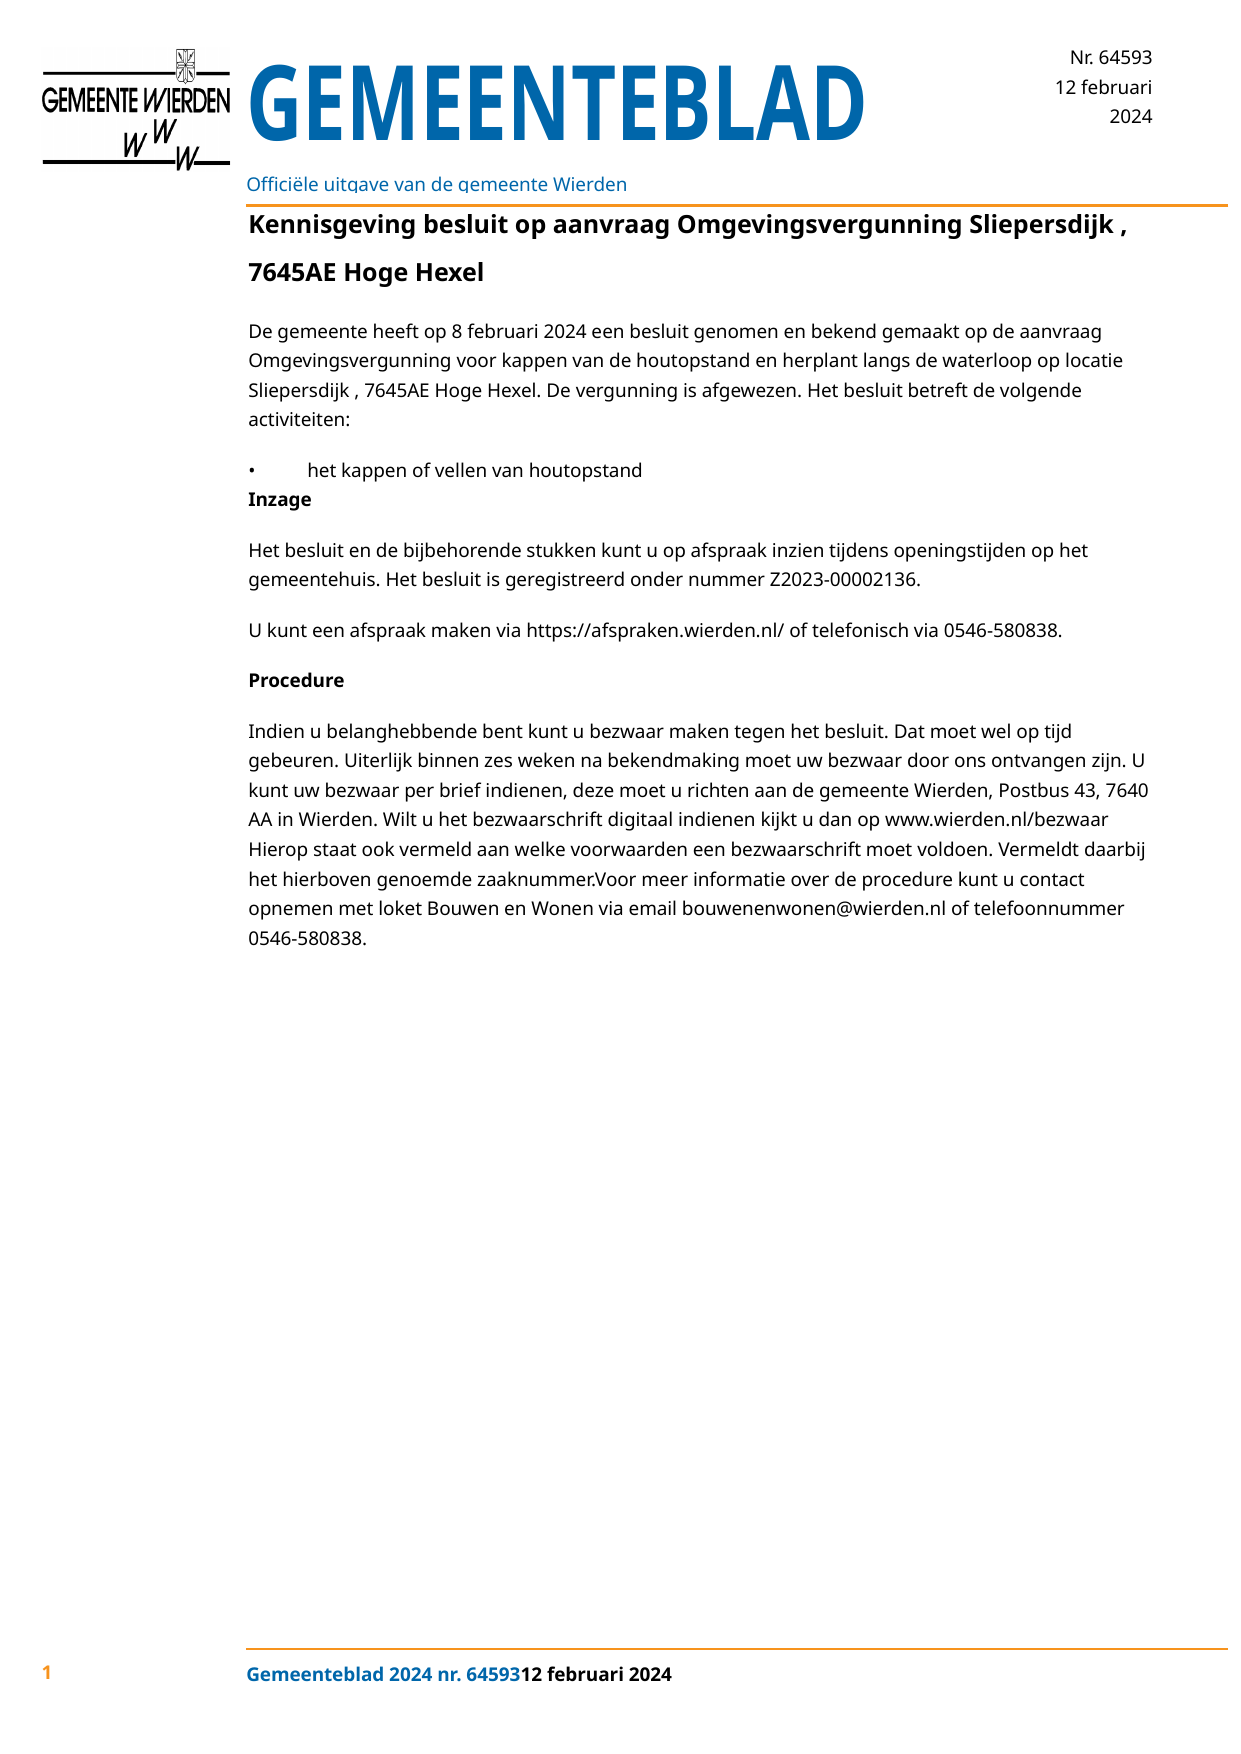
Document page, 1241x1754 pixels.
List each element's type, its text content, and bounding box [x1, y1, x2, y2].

text De gemeente heeft op 8 februari 2024 een besluit genomen en bekend gemaakt op de aanvraag Omgevingsvergunning voor kappen van de houtopstand en herplant langs de waterloop op locatie Sliepersdijk , 7645AE Hoge Hexel. De vergunning is afgewezen. Het besluit betreft de volgende activiteiten: [248, 318, 1152, 432]
text Kennisgeving besluit op aanvraag Omgevingsvergunning Sliepersdijk , 7645AE Hoge Hexel [248, 207, 1152, 288]
text Inzage [248, 487, 1152, 512]
text Indien u belanghebbende bent kunt u bezwaar maken tegen het besluit. Dat moet wel op tijd gebeuren. Uiterlijk binnen zes weken na bekendmaking moet uw bezwaar door ons ontvangen zijn. U kunt uw bezwaar per brief indienen, deze moet u richten aan de gemeente Wierden, Postbus 43, 7640 AA in Wierden. Wilt u het bezwaarschrift digitaal indienen kijkt u dan op www.wierden.nl/bezwaar Hierop staat ook vermeld aan welke voorwaarden een bezwaarschrift moet voldoen. Vermeldt daarbij het hierboven genoemde zaaknummer.Voor meer informatie over de procedure kunt u contact opnemen met loket Bouwen en Wonen via email bouwenenwonen@wierden.nl of telefoonnummer 0546-580838. [248, 718, 1152, 951]
text Procedure [248, 667, 1152, 693]
text Het besluit en de bijbehorende stukken kunt u op afspraak inzien tijdens openingstijden op het gemeentehuis. Het besluit is geregistreerd onder nummer Z2023-00002136. [248, 537, 1152, 592]
list het kappen of vellen van houtopstand [248, 457, 1152, 483]
text U kunt een afspraak maken via https://afspraken.wierden.nl/ of telefonisch via 0546-580838. [248, 617, 1152, 643]
picture [41, 47, 231, 172]
